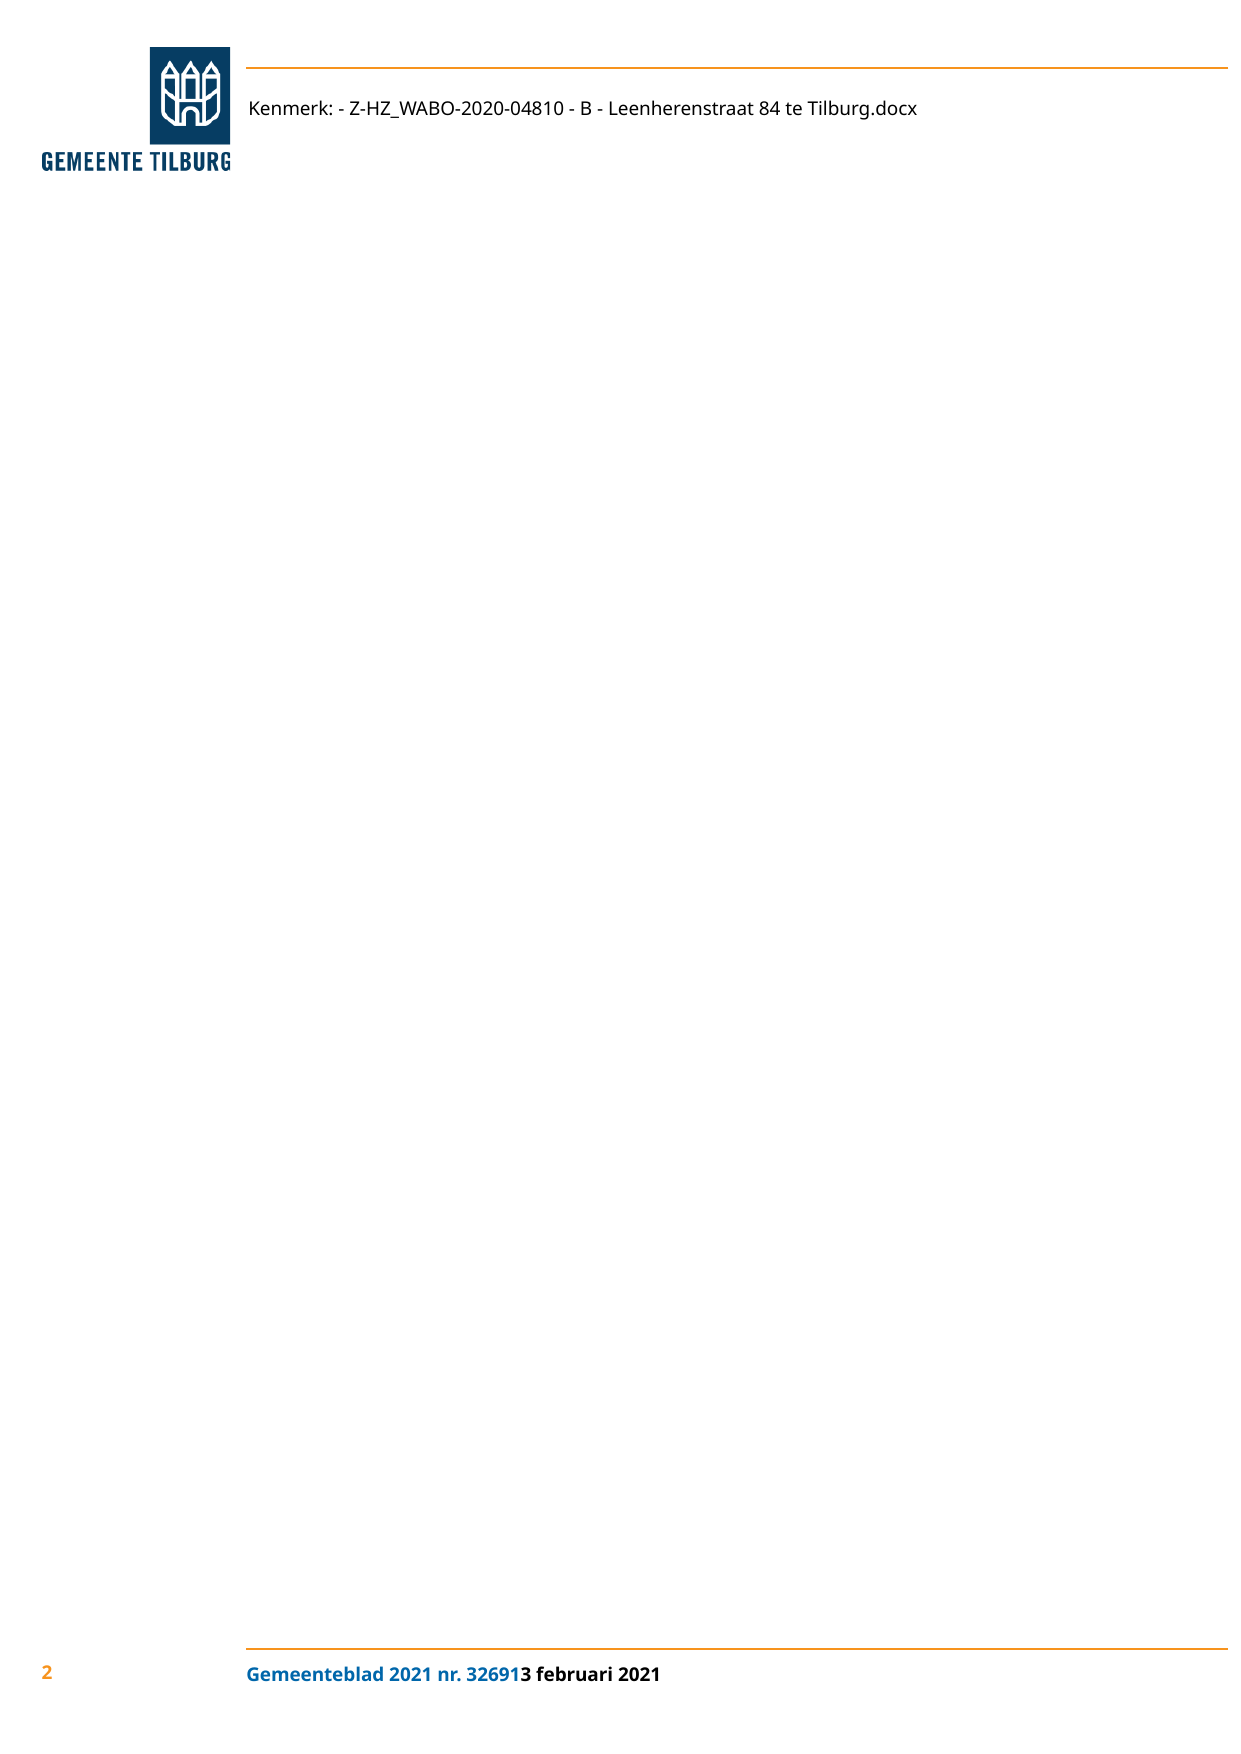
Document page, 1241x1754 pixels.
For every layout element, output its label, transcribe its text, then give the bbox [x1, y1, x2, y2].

picture [41, 47, 231, 172]
text Kenmerk: - Z-HZ_WABO-2020-04810 - B - Leenherenstraat 84 te Tilburg.docx [248, 95, 1152, 121]
